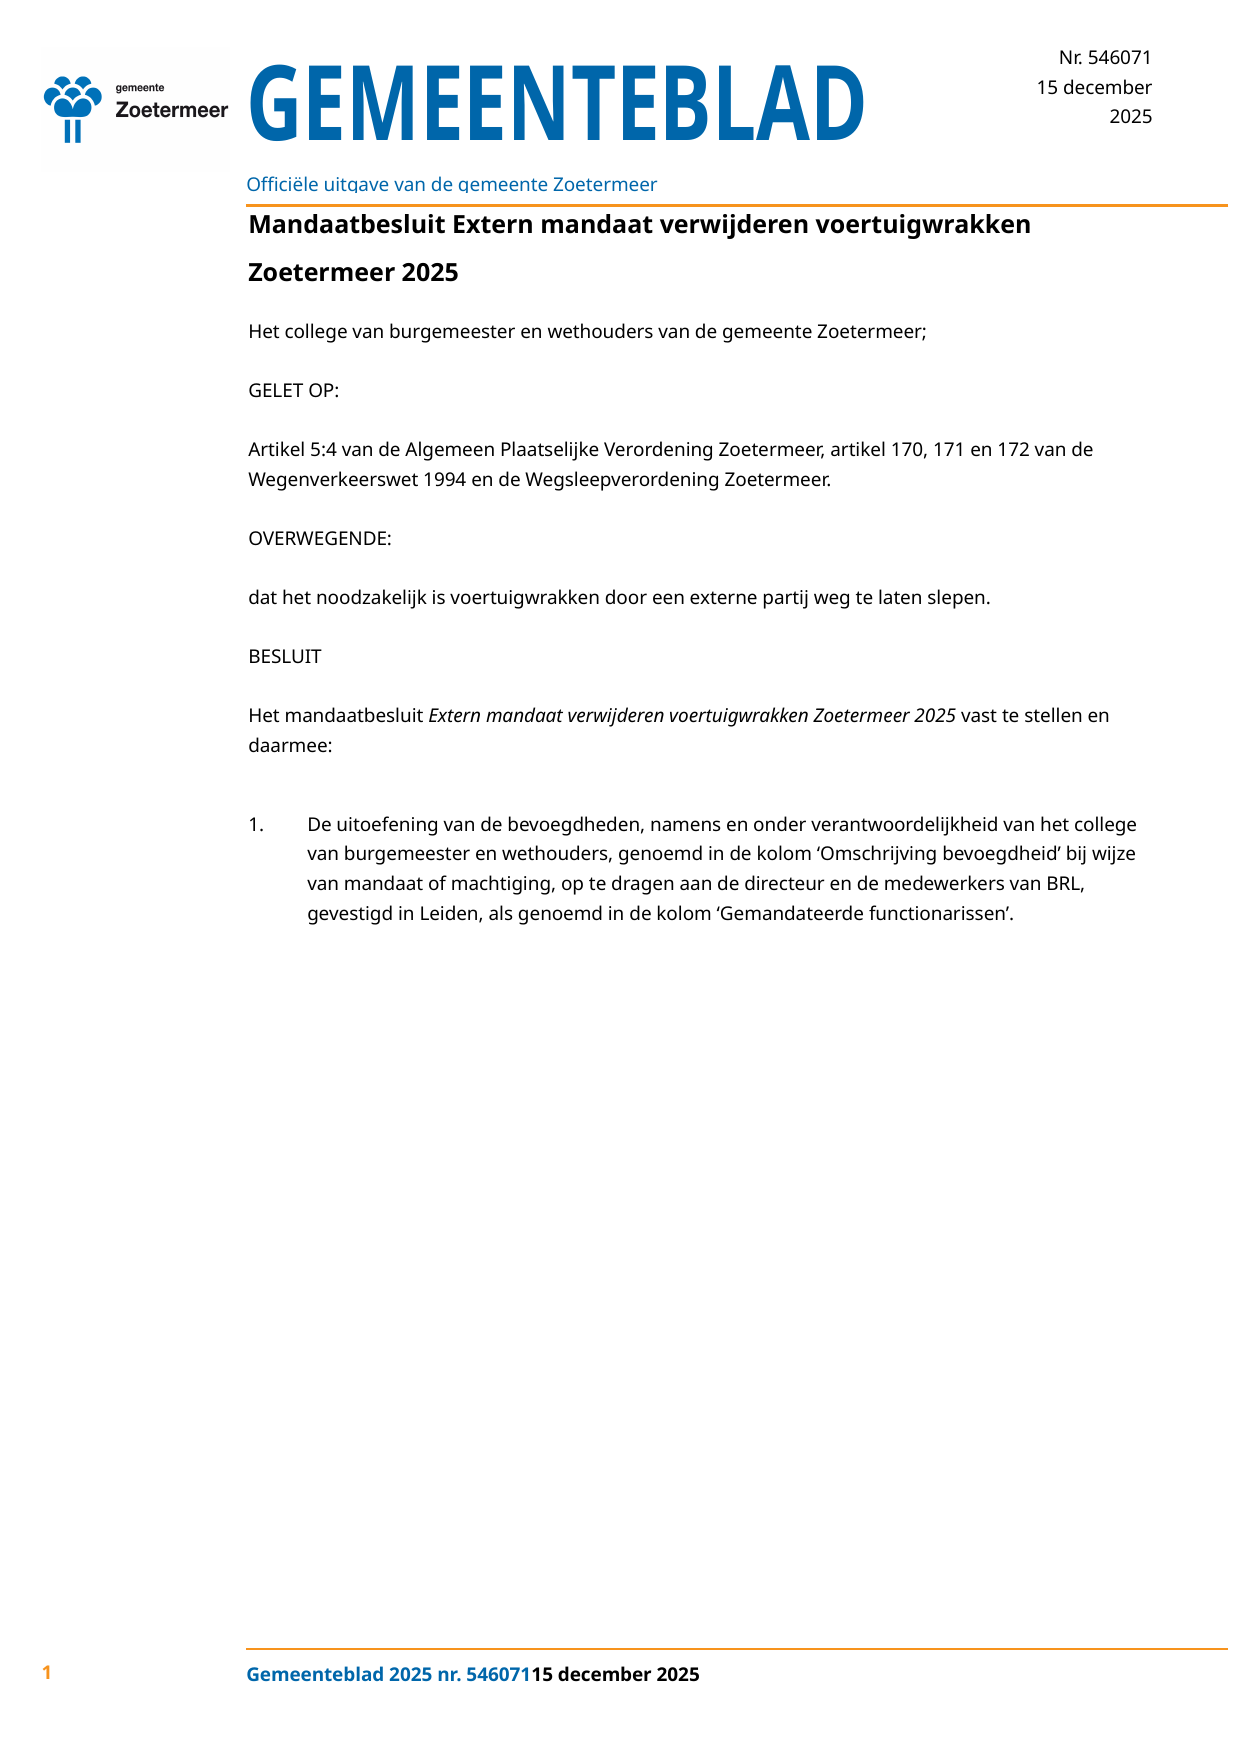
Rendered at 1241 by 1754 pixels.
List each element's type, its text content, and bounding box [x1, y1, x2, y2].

text dat het noodzakelijk is voertuigwrakken door een externe partij weg te laten slepen. [248, 584, 1152, 610]
picture [41, 47, 231, 172]
text Artikel 5:4 van de Algemeen Plaatselijke Verordening Zoetermeer, artikel 170, 171 en 172 van de Wegenverkeerswet 1994 en de Wegsleepverordening Zoetermeer. [248, 436, 1152, 492]
list De uitoefening van de bevoegdheden, namens en onder verantwoordelijkheid van het college van burgemeester en wethouders, genoemd in de kolom ‘Omschrijving bevoegdheid’ bij wijze van mandaat of machtiging, op te dragen aan de directeur en de medewerkers van BRL, gevestigd in Leiden, als genoemd in de kolom ‘Gemandateerde functionarissen’. [248, 811, 1152, 925]
text Het college van burgemeester en wethouders van de gemeente Zoetermeer; [248, 318, 1152, 344]
text OVERWEGENDE: [248, 525, 1152, 551]
text Het mandaatbesluit Extern mandaat verwijderen voertuigwrakken Zoetermeer 2025 vast te stellen en daarmee: [248, 702, 1152, 758]
text BESLUIT [248, 643, 1152, 669]
text GELET OP: [248, 377, 1152, 403]
text Mandaatbesluit Extern mandaat verwijderen voertuigwrakken Zoetermeer 2025 [248, 207, 1152, 288]
